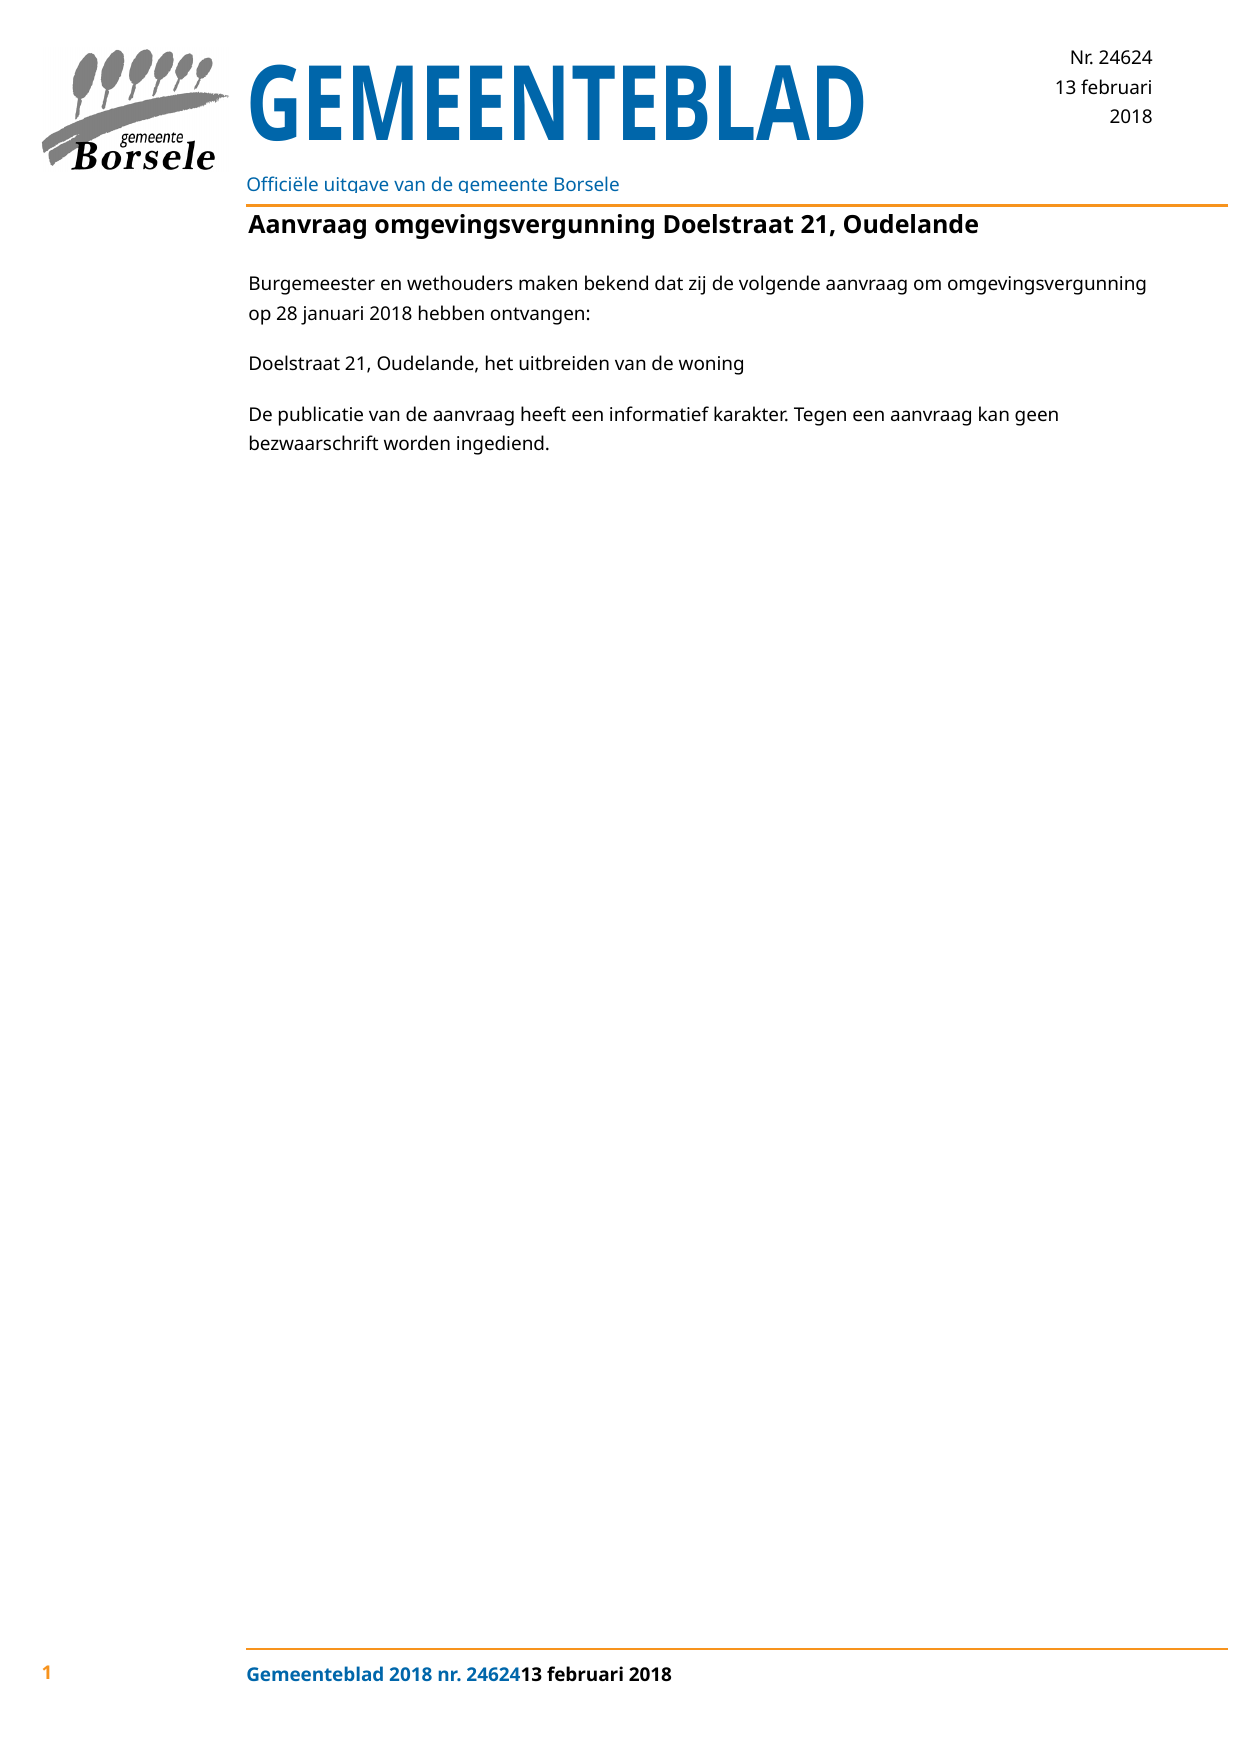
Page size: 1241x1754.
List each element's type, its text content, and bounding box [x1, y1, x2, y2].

picture [41, 47, 231, 172]
text Doelstraat 21, Oudelande, het uitbreiden van de woning [248, 350, 1152, 376]
text De publicatie van de aanvraag heeft een informatief karakter. Tegen een aanvraag kan geen bezwaarschrift worden ingediend. [248, 401, 1152, 456]
text Burgemeester en wethouders maken bekend dat zij de volgende aanvraag om omgevingsvergunning op 28 januari 2018 hebben ontvangen: [248, 270, 1152, 326]
text Aanvraag omgevingsvergunning Doelstraat 21, Oudelande [248, 207, 1152, 241]
